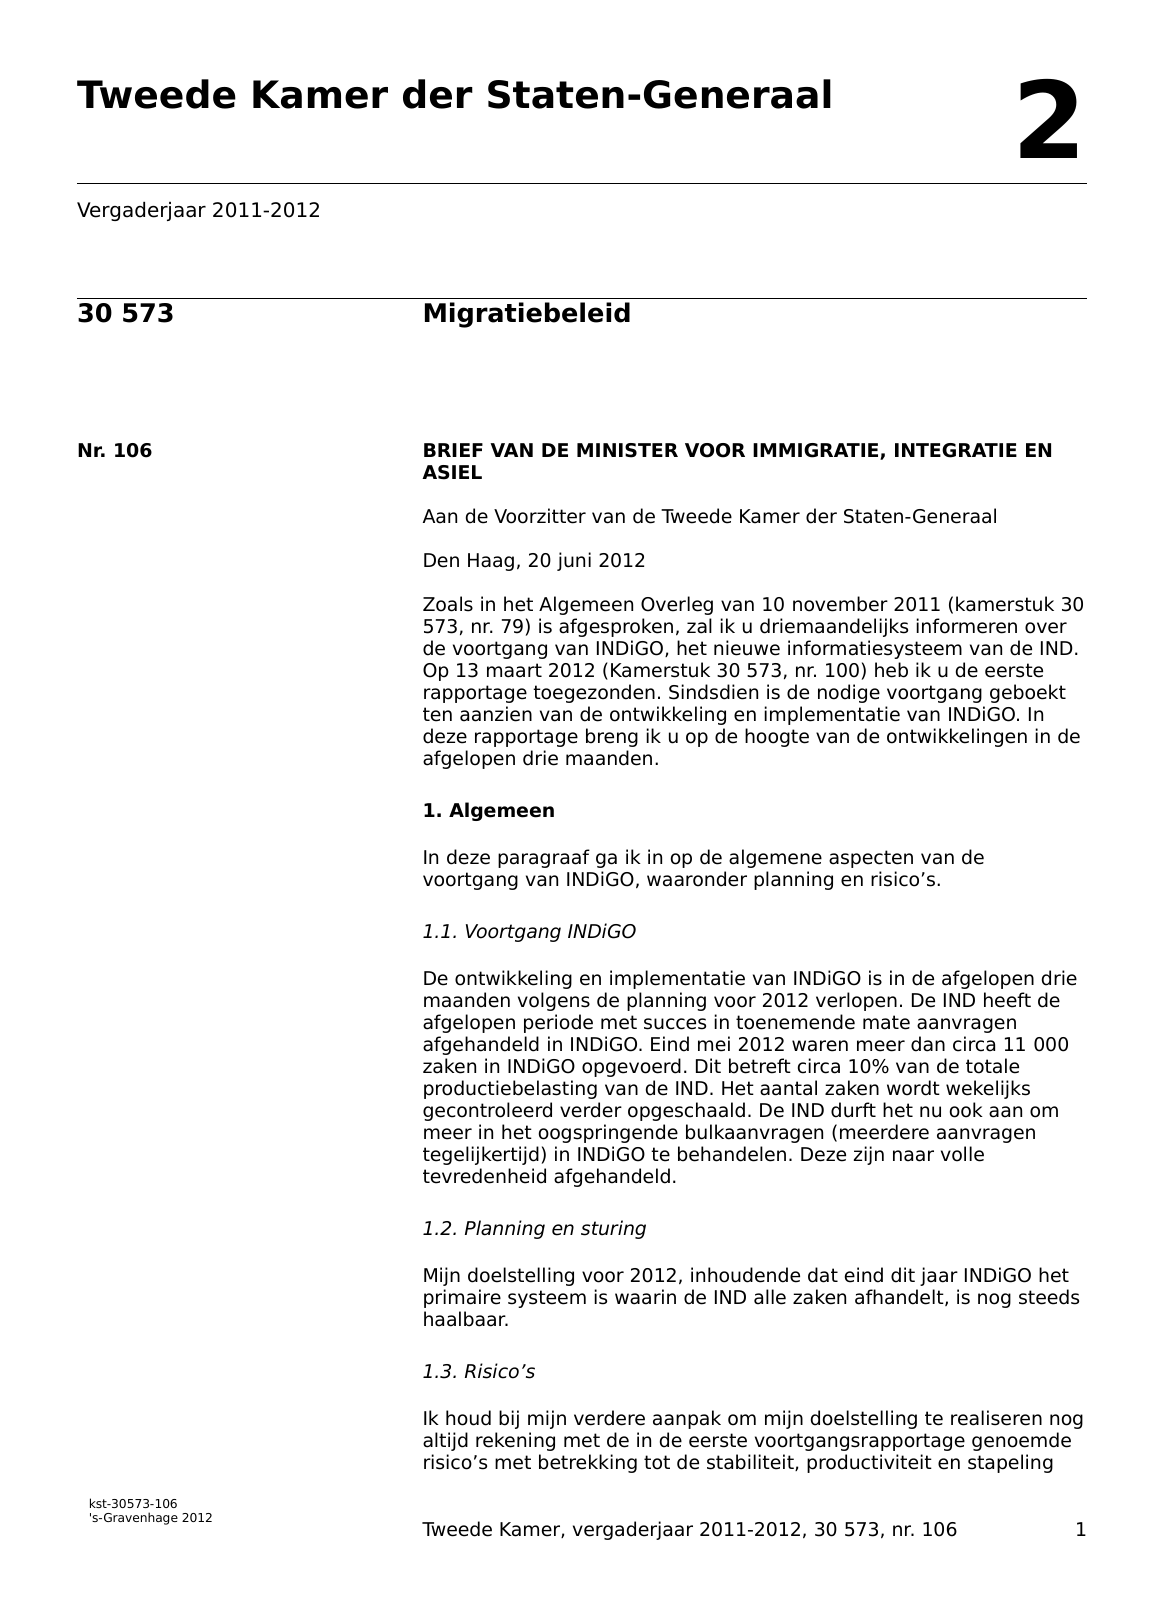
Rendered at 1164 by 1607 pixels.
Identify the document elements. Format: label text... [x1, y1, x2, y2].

table_cell Vergaderjaar 2011-2012 [77, 184, 1087, 298]
text De ontwikkeling en implementatie van INDiGO is in de afgelopen drie maanden volgens de planning voor 2012 verlopen. De IND heeft de afgelopen periode met succes in toenemende mate aanvragen afgehandeld in INDiGO. Eind mei 2012 waren meer dan circa 11 000 zaken in INDiGO opgevoerd. Dit betreft circa 10% van de totale productiebelasting van de IND. Het aantal zaken wordt wekelijks gecontroleerd verder opgeschaald. De IND durft het nu ook aan om meer in het oogspringende bulkaanvragen (meerdere aanvragen tegelijkertijd) in INDiGO te behandelen. Deze zijn naar volle tevredenheid afgehandeld. [422, 968, 1087, 1188]
subtitle 1.2. Planning en sturing [422, 1218, 1087, 1240]
text kst-30573-106 [88, 1497, 323, 1511]
text In deze paragraaf ga ik in op de algemene aspecten van de voortgang van INDiGO, waaronder planning en risico’s. [422, 847, 1087, 891]
text Op 13 maart 2012 (Kamerstuk 30 573, nr. 100) heb ik u de eerste rapportage toegezonden. Sindsdien is de nodige voortgang geboekt ten aanzien van de ontwikkeling en implementatie van INDiGO. In deze rapportage breng ik u op de hoogte van de ontwikkelingen in de afgelopen drie maanden. [422, 660, 1087, 770]
text Mijn doelstelling voor 2012, inhoudende dat eind dit jaar INDiGO het primaire systeem is waarin de IND alle zaken afhandelt, is nog steeds haalbaar. [422, 1265, 1087, 1331]
subtitle 1. Algemeen [422, 800, 1087, 822]
text Zoals in het Algemeen Overleg van 10 november 2011 (kamerstuk 30 573, nr. 79) is afgesproken, zal ik u driemaandelijks informeren over de voortgang van INDiGO, het nieuwe informatiesysteem van de IND. [422, 594, 1087, 660]
text 's-Gravenhage 2012 [88, 1511, 323, 1525]
table_header Tweede Kamer der Staten-Generaal [77, 59, 886, 183]
subtitle 30 573 Migratiebeleid [77, 299, 1087, 329]
text Den Haag, 20 juni 2012 [422, 550, 1087, 572]
text Ik houd bij mijn verdere aanpak om mijn doelstelling te realiseren nog altijd rekening met de in de eerste voortgangsrapportage genoemde risico’s met betrekking tot de stabiliteit, productiviteit en stapeling [422, 1408, 1087, 1473]
subtitle 1.3. Risico’s [422, 1361, 1087, 1383]
text Aan de Voorzitter van de Tweede Kamer der Staten-Generaal [422, 506, 1087, 528]
subtitle Nr. 106 BRIEF VAN DE MINISTER VOOR IMMIGRATIE, INTEGRATIE EN ASIEL [77, 440, 1087, 484]
subtitle 1.1. Voortgang INDiGO [422, 921, 1087, 943]
table_header 2 [886, 59, 1087, 183]
